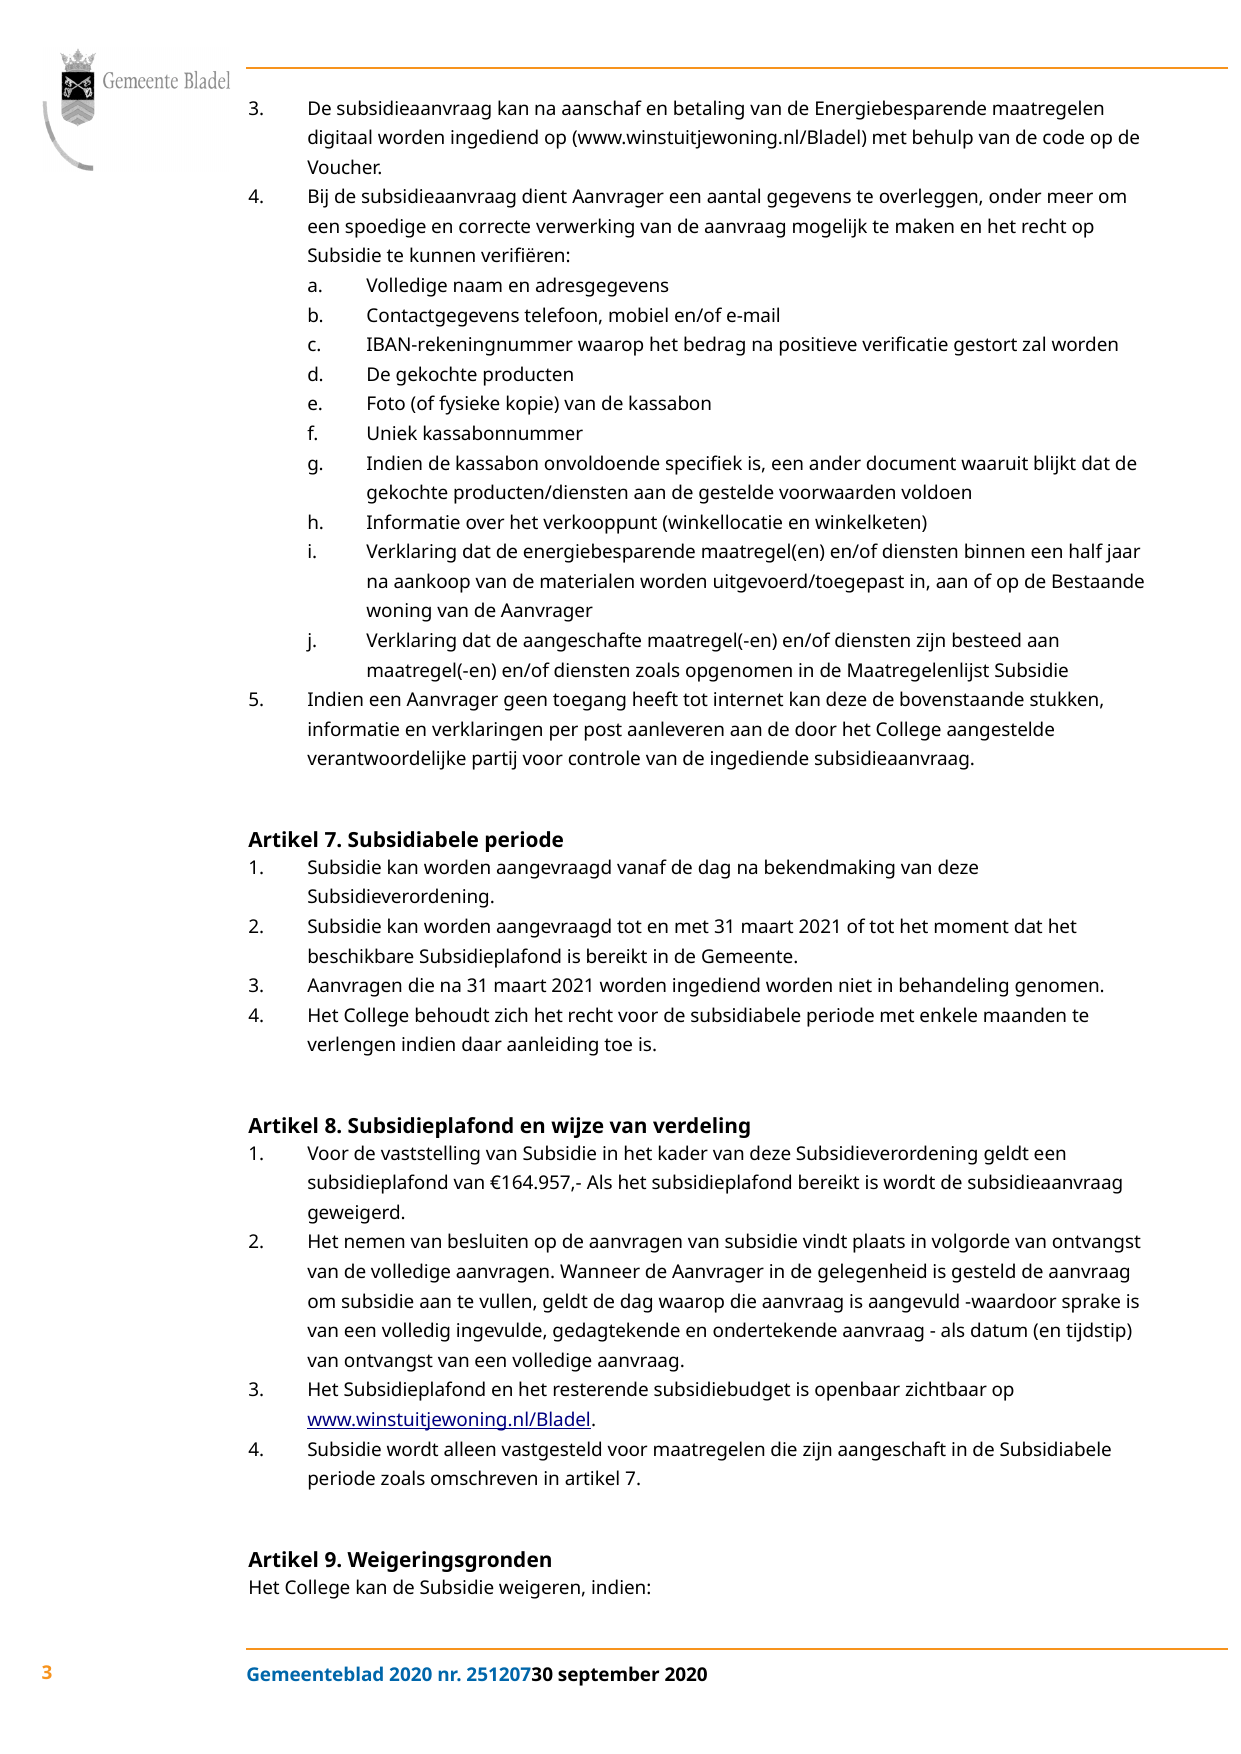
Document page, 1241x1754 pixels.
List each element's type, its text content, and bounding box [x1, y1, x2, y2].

list Subsidie kan worden aangevraagd vanaf de dag na bekendmaking van deze Subsidieverordening. [248, 854, 1152, 909]
list Subsidie wordt alleen vastgesteld voor maatregelen die zijn aangeschaft in de Subsidiabele periode zoals omschreven in artikel 7. [248, 1436, 1152, 1491]
list IBAN-rekeningnummer waarop het bedrag na positieve verificatie gestort zal worden [307, 331, 1152, 357]
list Contactgegevens telefoon, mobiel en/of e-mail [307, 302, 1152, 328]
list Foto (of fysieke kopie) van de kassabon [307, 391, 1152, 416]
list Informatie over het verkooppunt (winkellocatie en winkelketen) [307, 509, 1152, 535]
list Het Subsidieplafond en het resterende subsidiebudget is openbaar zichtbaar op www.winstuitjewoning.nl/Bladel. [248, 1377, 1152, 1432]
list De gekochte producten [307, 361, 1152, 387]
list Verklaring dat de aangeschafte maatregel(-en) en/of diensten zijn besteed aan maatregel(-en) en/of diensten zoals opgenomen in de Maatregelenlijst Subsidie [307, 627, 1152, 683]
text Artikel 7. Subsidiabele periode [248, 826, 1152, 854]
list De subsidieaanvraag kan na aanschaf en betaling van de Energiebesparende maatregelen digitaal worden ingediend op (www.winstuitjewoning.nl/Bladel) met behulp van de code op de Voucher. [248, 95, 1152, 180]
list Voor de vaststelling van Subsidie in het kader van deze Subsidieverordening geldt een subsidieplafond van €164.957,- Als het subsidieplafond bereikt is wordt de subsidieaanvraag geweigerd. [248, 1140, 1152, 1225]
list Indien een Aanvrager geen toegang heeft tot internet kan deze de bovenstaande stukken, informatie en verklaringen per post aanleveren aan de door het College aangestelde verantwoordelijke partij voor controle van de ingediende subsidieaanvraag. [248, 686, 1152, 771]
list Uniek kassabonnummer [307, 420, 1152, 446]
list Het nemen van besluiten op de aanvragen van subsidie vindt plaats in volgorde van ontvangst van de volledige aanvragen. Wanneer de Aanvrager in de gelegenheid is gesteld de aanvraag om subsidie aan te vullen, geldt de dag waarop die aanvraag is aangevuld -waardoor sprake is van een volledig ingevulde, gedagtekende en ondertekende aanvraag - als datum (en tijdstip) van ontvangst van een volledige aanvraag. [248, 1229, 1152, 1373]
list Bij de subsidieaanvraag dient Aanvrager een aantal gegevens te overleggen, onder meer om een spoedige en correcte verwerking van de aanvraag mogelijk te maken en het recht op Subsidie te kunnen verifiëren: [248, 183, 1152, 268]
list Subsidie kan worden aangevraagd tot en met 31 maart 2021 of tot het moment dat het beschikbare Subsidieplafond is bereikt in de Gemeente. [248, 913, 1152, 968]
list Volledige naam en adresgegevens [307, 272, 1152, 298]
text Het College kan de Subsidie weigeren, indien: [248, 1574, 1152, 1599]
text Artikel 8. Subsidieplafond en wijze van verdeling [248, 1112, 1152, 1140]
text Artikel 9. Weigeringsgronden [248, 1545, 1152, 1574]
list Het College behoudt zich het recht voor de subsidiabele periode met enkele maanden te verlengen indien daar aanleiding toe is. [248, 1002, 1152, 1057]
picture [41, 47, 231, 172]
list Verklaring dat de energiebesparende maatregel(en) en/of diensten binnen een half jaar na aankoop van de materialen worden uitgevoerd/toegepast in, aan of op de Bestaande woning van de Aanvrager [307, 538, 1152, 623]
list Indien de kassabon onvoldoende specifiek is, een ander document waaruit blijkt dat de gekochte producten/diensten aan de gestelde voorwaarden voldoen [307, 450, 1152, 505]
list Aanvragen die na 31 maart 2021 worden ingediend worden niet in behandeling genomen. [248, 972, 1152, 998]
